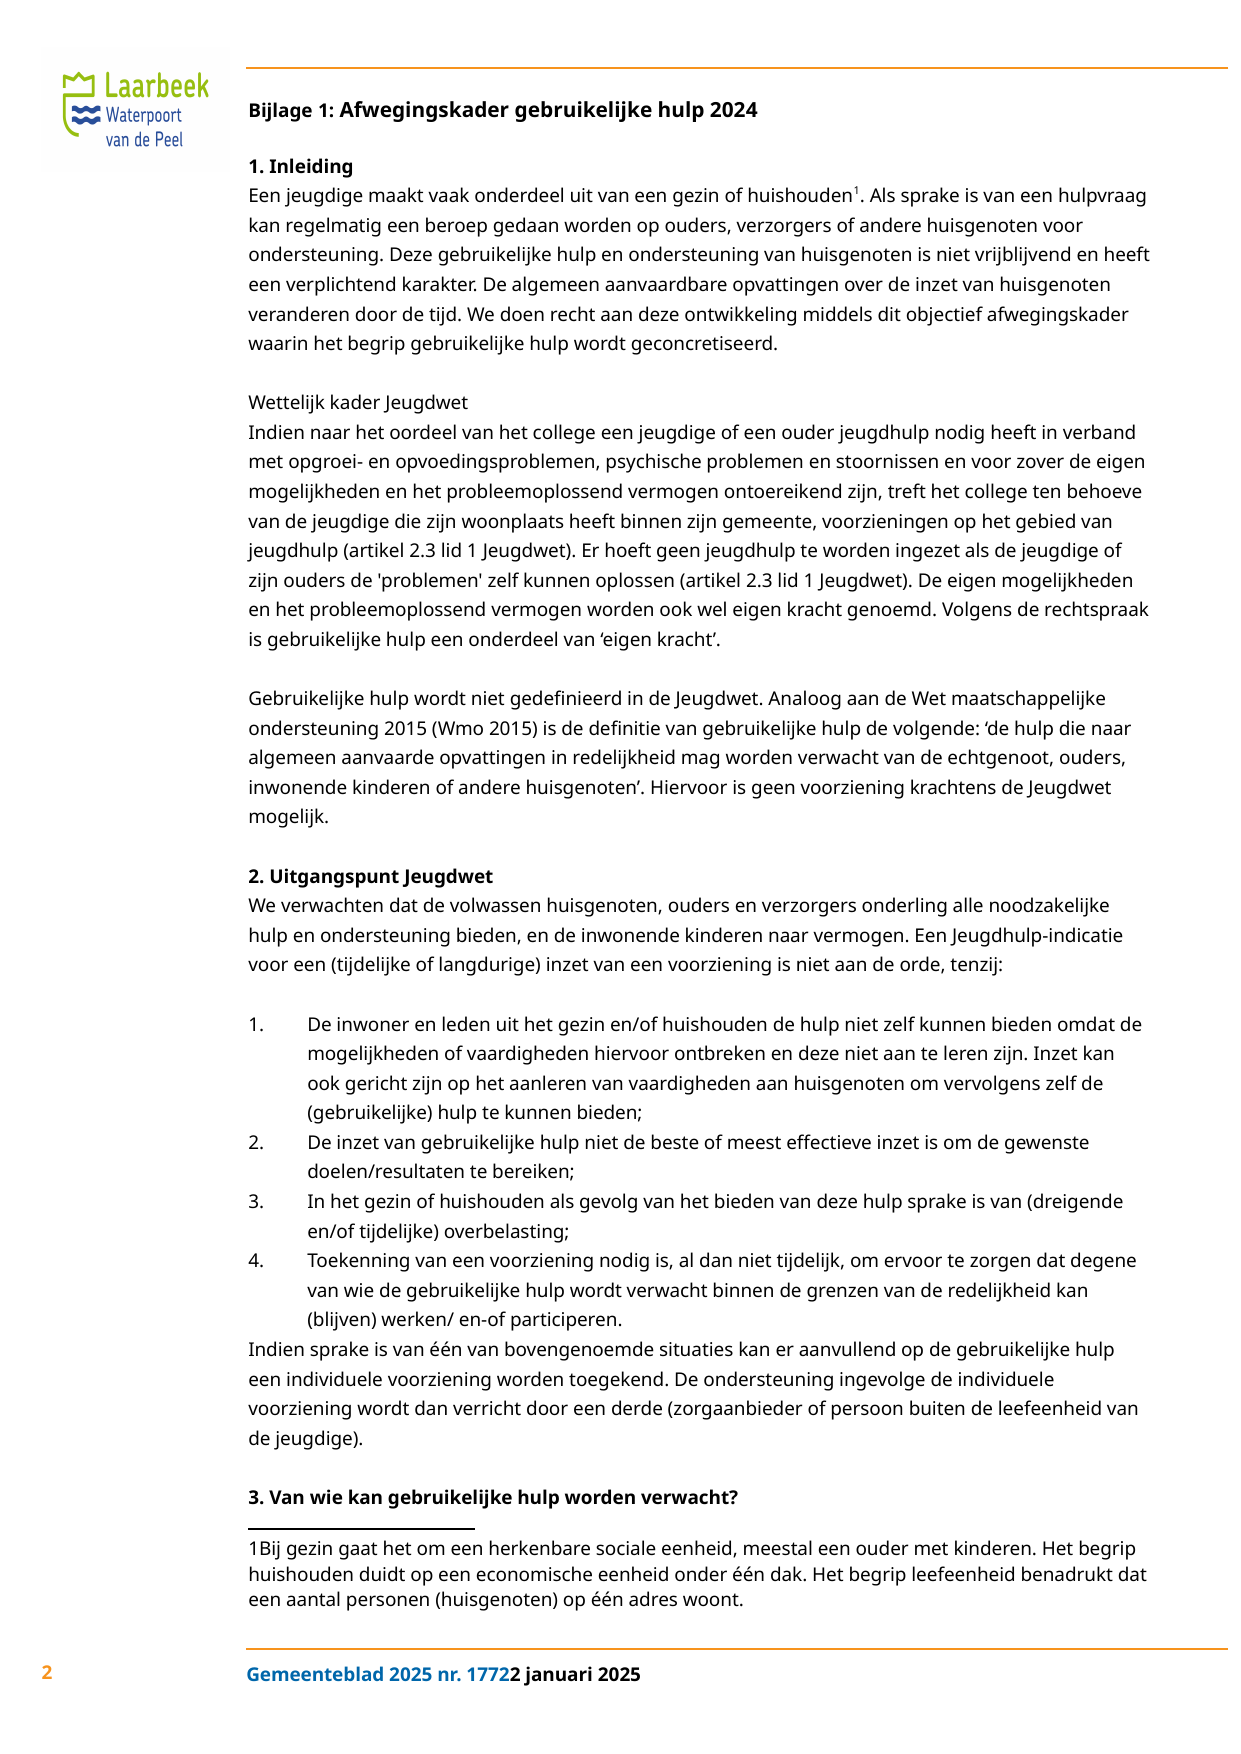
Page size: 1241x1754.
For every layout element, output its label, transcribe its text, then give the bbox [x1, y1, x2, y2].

text Bij gezin gaat het om een herkenbare sociale eenheid, meestal een ouder met kinderen. Het begrip huishouden duidt op een economische eenheid onder één dak. Het begrip leefeenheid benadrukt dat een aantal personen (huisgenoten) op één adres woont. [248, 1535, 1152, 1612]
text Indien sprake is van één van bovengenoemde situaties kan er aanvullend op de gebruikelijke hulp een individuele voorziening worden toegekend. De ondersteuning ingevolge de individuele voorziening wordt dan verricht door een derde (zorgaanbieder of persoon buiten de leefeenheid van de jeugdige). [248, 1336, 1152, 1451]
text 1. Inleiding [248, 153, 1152, 179]
picture [41, 47, 231, 172]
list In het gezin of huishouden als gevolg van het bieden van deze hulp sprake is van (dreigende en/of tijdelijke) overbelasting; [248, 1188, 1152, 1244]
text Wettelijk kader Jeugdwet [248, 389, 1152, 415]
text Gebruikelijke hulp wordt niet gedefinieerd in de Jeugdwet. Analoog aan de Wet maatschappelijke ondersteuning 2015 (Wmo 2015) is de definitie van gebruikelijke hulp de volgende: ‘de hulp die naar algemeen aanvaarde opvattingen in redelijkheid mag worden verwacht van de echtgenoot, ouders, inwonende kinderen of andere huisgenoten’. Hiervoor is geen voorziening krachtens de Jeugdwet mogelijk. [248, 685, 1152, 829]
text 3. Van wie kan gebruikelijke hulp worden verwacht? [248, 1484, 1152, 1510]
list Toekenning van een voorziening nodig is, al dan niet tijdelijk, om ervoor te zorgen dat degene van wie de gebruikelijke hulp wordt verwacht binnen de grenzen van de redelijkheid kan (blijven) werken/ en-of participeren. [248, 1247, 1152, 1332]
text We verwachten dat de volwassen huisgenoten, ouders en verzorgers onderling alle noodzakelijke hulp en ondersteuning bieden, en de inwonende kinderen naar vermogen. Een Jeugdhulp-indicatie voor een (tijdelijke of langdurige) inzet van een voorziening is niet aan de orde, tenzij: [248, 892, 1152, 977]
list De inwoner en leden uit het gezin en/of huishouden de hulp niet zelf kunnen bieden omdat de mogelijkheden of vaardigheden hiervoor ontbreken en deze niet aan te leren zijn. Inzet kan ook gericht zijn op het aanleren van vaardigheden aan huisgenoten om vervolgens zelf de (gebruikelijke) hulp te kunnen bieden; [248, 1011, 1152, 1125]
text Bijlage 1: Afwegingskader gebruikelijke hulp 2024 [248, 95, 1152, 123]
list De inzet van gebruikelijke hulp niet de beste of meest effectieve inzet is om de gewenste doelen/resultaten te bereiken; [248, 1129, 1152, 1184]
text Indien naar het oordeel van het college een jeugdige of een ouder jeugdhulp nodig heeft in verband met opgroei- en opvoedingsproblemen, psychische problemen en stoornissen en voor zover de eigen mogelijkheden en het probleemoplossend vermogen ontoereikend zijn, treft het college ten behoeve van de jeugdige die zijn woonplaats heeft binnen zijn gemeente, voorzieningen op het gebied van jeugdhulp (artikel 2.3 lid 1 Jeugdwet). Er hoeft geen jeugdhulp te worden ingezet als de jeugdige of zijn ouders de 'problemen' zelf kunnen oplossen (artikel 2.3 lid 1 Jeugdwet). De eigen mogelijkheden en het probleemoplossend vermogen worden ook wel eigen kracht genoemd. Volgens de rechtspraak is gebruikelijke hulp een onderdeel van ‘eigen kracht’. [248, 419, 1152, 652]
text 2. Uitgangspunt Jeugdwet [248, 863, 1152, 889]
text Een jeugdige maakt vaak onderdeel uit van een gezin of huishouden. Als sprake is van een hulpvraag kan regelmatig een beroep gedaan worden op ouders, verzorgers of andere huisgenoten voor ondersteuning. Deze gebruikelijke hulp en ondersteuning van huisgenoten is niet vrijblijvend en heeft een verplichtend karakter. De algemeen aanvaardbare opvattingen over de inzet van huisgenoten veranderen door de tijd. We doen recht aan deze ontwikkeling middels dit objectief afwegingskader waarin het begrip gebruikelijke hulp wordt geconcretiseerd. [248, 182, 1152, 356]
